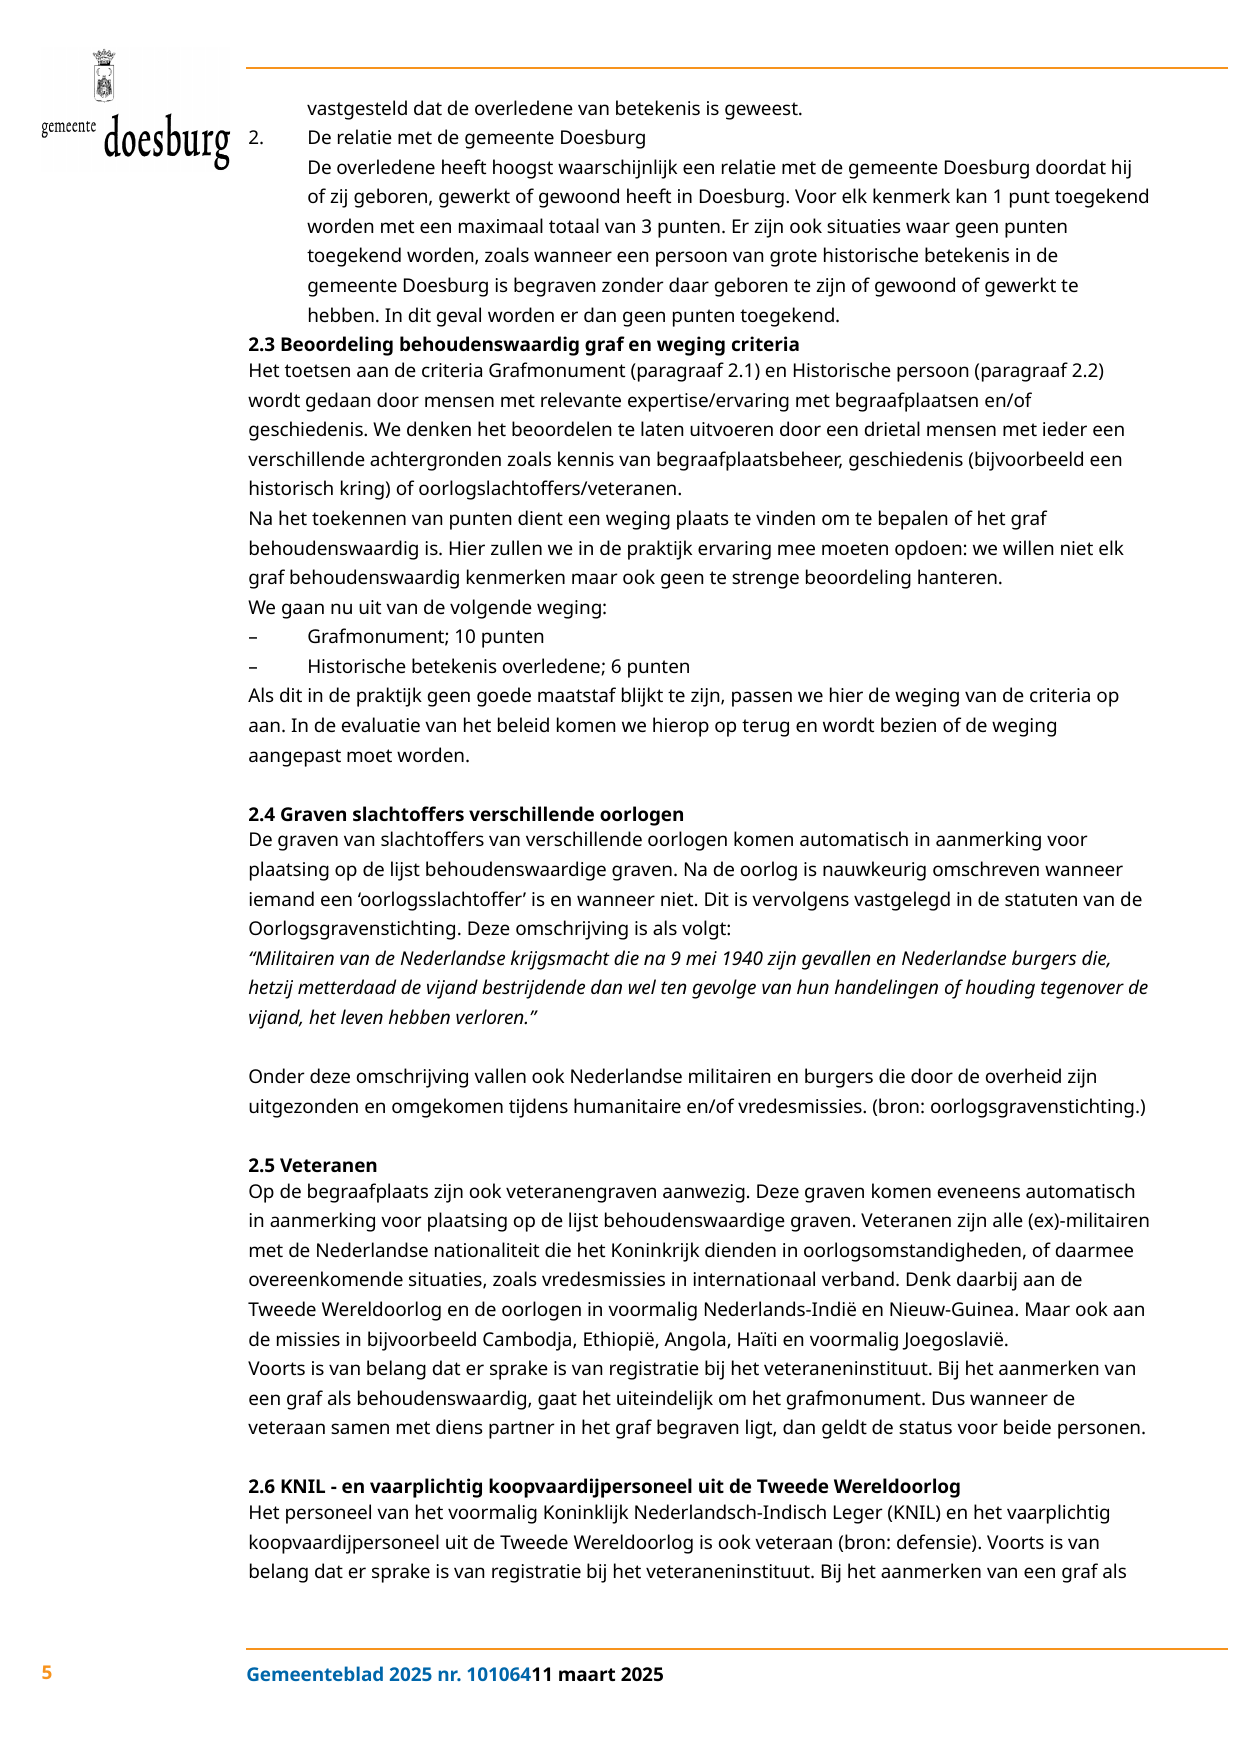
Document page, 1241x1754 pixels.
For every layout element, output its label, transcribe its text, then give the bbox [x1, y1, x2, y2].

text “Militairen van de Nederlandse krijgsmacht die na 9 mei 1940 zijn gevallen en Nederlandse burgers die, hetzij metterdaad de vijand bestrijdende dan wel ten gevolge van hun handelingen of houding tegenover de vijand, het leven hebben verloren.” [248, 945, 1152, 1030]
text Onder deze omschrijving vallen ook Nederlandse militairen en burgers die door de overheid zijn uitgezonden en omgekomen tijdens humanitaire en/of vredesmissies. (bron: oorlogsgravenstichting.) [248, 1063, 1152, 1119]
text 2.6 KNIL - en vaarplichtig koopvaardijpersoneel uit de Tweede Wereldoorlog [248, 1474, 1152, 1499]
list De overledene heeft hoogst waarschijnlijk een relatie met de gemeente Doesburg doordat hij of zij geboren, gewerkt of gewoond heeft in Doesburg. Voor elk kenmerk kan 1 punt toegekend worden met een maximaal totaal van 3 punten. Er zijn ook situaties waar geen punten toegekend worden, zoals wanneer een persoon van grote historische betekenis in de gemeente Doesburg is begraven zonder daar geboren te zijn of gewoond of gewerkt te hebben. In dit geval worden er dan geen punten toegekend. [248, 154, 1152, 328]
text Op de begraafplaats zijn ook veteranengraven aanwezig. Deze graven komen eveneens automatisch in aanmerking voor plaatsing op de lijst behoudenswaardige graven. Veteranen zijn alle (ex)-militairen met de Nederlandse nationaliteit die het Koninkrijk dienden in oorlogsomstandigheden, of daarmee overeenkomende situaties, zoals vredesmissies in internationaal verband. Denk daarbij aan de Tweede Wereldoorlog en de oorlogen in voormalig Nederlands-Indië en Nieuw-Guinea. Maar ook aan de missies in bijvoorbeeld Cambodja, Ethiopië, Angola, Haïti en voormalig Joegoslavië. [248, 1178, 1152, 1351]
list De relatie met de gemeente Doesburg [248, 124, 1152, 150]
text Als dit in de praktijk geen goede maatstaf blijkt te zijn, passen we hier de weging van de criteria op aan. In de evaluatie van het beleid komen we hierop op terug en wordt bezien of de weging aangepast moet worden. [248, 683, 1152, 767]
list vastgesteld dat de overledene van betekenis is geweest. [248, 95, 1152, 121]
text 2.5 Veteranen [248, 1152, 1152, 1178]
text Het personeel van het voormalig Koninklijk Nederlandsch-Indisch Leger (KNIL) en het vaarplichtig koopvaardijpersoneel uit de Tweede Wereldoorlog is ook veteraan (bron: defensie). Voorts is van belang dat er sprake is van registratie bij het veteraneninstituut. Bij het aanmerken van een graf als [248, 1499, 1152, 1584]
text We gaan nu uit van de volgende weging: [248, 594, 1152, 619]
list Historische betekenis overledene; 6 punten [248, 653, 1152, 679]
text 2.3 Beoordeling behoudenswaardig graf en weging criteria [248, 331, 1152, 357]
text De graven van slachtoffers van verschillende oorlogen komen automatisch in aanmerking voor plaatsing op de lijst behoudenswaardige graven. Na de oorlog is nauwkeurig omschreven wanneer iemand een ‘oorlogsslachtoffer’ is en wanneer niet. Dit is vervolgens vastgelegd in de statuten van de Oorlogsgravenstichting. Deze omschrijving is als volgt: [248, 827, 1152, 941]
text Het toetsen aan de criteria Grafmonument (paragraaf 2.1) en Historische persoon (paragraaf 2.2) wordt gedaan door mensen met relevante expertise/ervaring met begraafplaatsen en/of geschiedenis. We denken het beoordelen te laten uitvoeren door een drietal mensen met ieder een verschillende achtergronden zoals kennis van begraafplaatsbeheer, geschiedenis (bijvoorbeeld een historisch kring) of oorlogslachtoffers/veteranen. [248, 357, 1152, 501]
text Na het toekennen van punten dient een weging plaats te vinden om te bepalen of het graf behoudenswaardig is. Hier zullen we in de praktijk ervaring mee moeten opdoen: we willen niet elk graf behoudenswaardig kenmerken maar ook geen te strenge beoordeling hanteren. [248, 505, 1152, 590]
picture [41, 47, 231, 172]
text Voorts is van belang dat er sprake is van registratie bij het veteraneninstituut. Bij het aanmerken van een graf als behoudenswaardig, gaat het uiteindelijk om het grafmonument. Dus wanneer de veteraan samen met diens partner in het graf begraven ligt, dan geldt de status voor beide personen. [248, 1355, 1152, 1440]
text 2.4 Graven slachtoffers verschillende oorlogen [248, 801, 1152, 827]
list Grafmonument; 10 punten [248, 623, 1152, 649]
